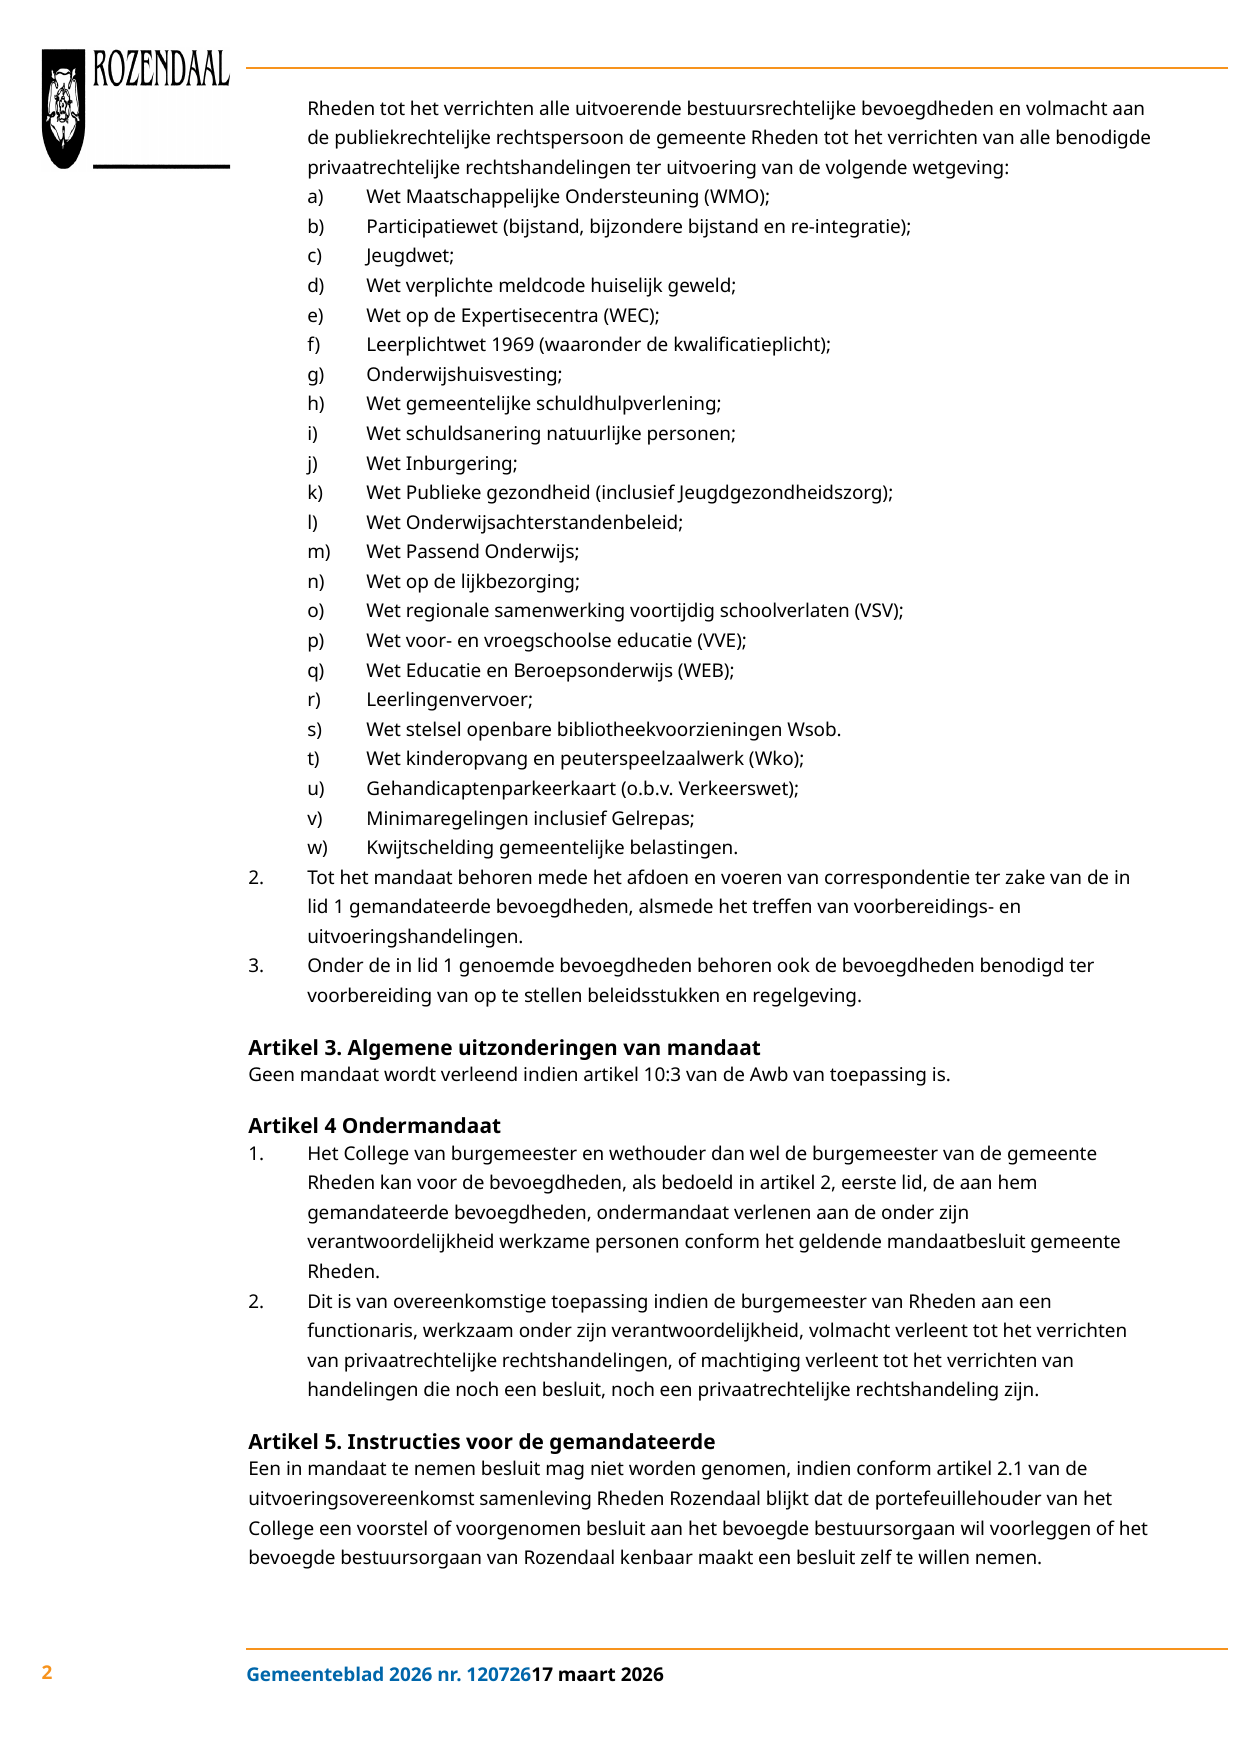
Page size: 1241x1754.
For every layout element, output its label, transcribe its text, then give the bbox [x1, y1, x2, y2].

list Wet Educatie en Beroepsonderwijs (WEB); [307, 657, 1152, 683]
list Wet kinderopvang en peuterspeelzaalwerk (Wko); [307, 746, 1152, 771]
list Wet regionale samenwerking voortijdig schoolverlaten (VSV); [307, 598, 1152, 623]
text Artikel 4 Ondermandaat [248, 1112, 1152, 1140]
list Rheden tot het verrichten alle uitvoerende bestuursrechtelijke bevoegdheden en volmacht aan de publiekrechtelijke rechtspersoon de gemeente Rheden tot het verrichten van alle benodigde privaatrechtelijke rechtshandelingen ter uitvoering van de volgende wetgeving: [248, 95, 1152, 180]
list Leerlingenvervoer; [307, 686, 1152, 712]
list Wet voor- en vroegschoolse educatie (VVE); [307, 627, 1152, 653]
list Tot het mandaat behoren mede het afdoen en voeren van correspondentie ter zake van de in lid 1 gemandateerde bevoegdheden, alsmede het treffen van voorbereidings- en uitvoeringshandelingen. [248, 864, 1152, 949]
text Een in mandaat te nemen besluit mag niet worden genomen, indien conform artikel 2.1 van de uitvoeringsovereenkomst samenleving Rheden Rozendaal blijkt dat de portefeuillehouder van het College een voorstel of voorgenomen besluit aan het bevoegde bestuursorgaan wil voorleggen of het bevoegde bestuursorgaan van Rozendaal kenbaar maakt een besluit zelf te willen nemen. [248, 1456, 1152, 1570]
list Wet schuldsanering natuurlijke personen; [307, 420, 1152, 446]
picture [41, 47, 231, 172]
list Wet op de lijkbezorging; [307, 568, 1152, 594]
text Geen mandaat wordt verleend indien artikel 10:3 van de Awb van toepassing is. [248, 1061, 1152, 1087]
list Wet Onderwijsachterstandenbeleid; [307, 509, 1152, 535]
list Jeugdwet; [307, 243, 1152, 268]
list Wet op de Expertisecentra (WEC); [307, 302, 1152, 328]
list Dit is van overeenkomstige toepassing indien de burgemeester van Rheden aan een functionaris, werkzaam onder zijn verantwoordelijkheid, volmacht verleent tot het verrichten van privaatrechtelijke rechtshandelingen, of machtiging verleent tot het verrichten van handelingen die noch een besluit, noch een privaatrechtelijke rechtshandeling zijn. [248, 1288, 1152, 1402]
list Het College van burgemeester en wethouder dan wel de burgemeester van de gemeente Rheden kan voor de bevoegdheden, als bedoeld in artikel 2, eerste lid, de aan hem gemandateerde bevoegdheden, ondermandaat verlenen aan de onder zijn verantwoordelijkheid werkzame personen conform het geldende mandaatbesluit gemeente Rheden. [248, 1140, 1152, 1284]
text Artikel 5. Instructies voor de gemandateerde [248, 1427, 1152, 1456]
list Wet gemeentelijke schuldhulpverlening; [307, 391, 1152, 416]
list Wet Publieke gezondheid (inclusief Jeugdgezondheidszorg); [307, 479, 1152, 505]
list Participatiewet (bijstand, bijzondere bijstand en re-integratie); [307, 213, 1152, 239]
text Artikel 3. Algemene uitzonderingen van mandaat [248, 1033, 1152, 1061]
list Minimaregelingen inclusief Gelrepas; [307, 805, 1152, 831]
list Leerplichtwet 1969 (waaronder de kwalificatieplicht); [307, 331, 1152, 357]
list Wet verplichte meldcode huiselijk geweld; [307, 272, 1152, 298]
list Onder de in lid 1 genoemde bevoegdheden behoren ook de bevoegdheden benodigd ter voorbereiding van op te stellen beleidsstukken en regelgeving. [248, 953, 1152, 1008]
list Wet Passend Onderwijs; [307, 538, 1152, 564]
list Wet stelsel openbare bibliotheekvoorzieningen Wsob. [307, 716, 1152, 742]
list Kwijtschelding gemeentelijke belastingen. [307, 834, 1152, 860]
list Gehandicaptenparkeerkaart (o.b.v. Verkeerswet); [307, 775, 1152, 801]
list Wet Maatschappelijke Ondersteuning (WMO); [307, 183, 1152, 209]
list Wet Inburgering; [307, 450, 1152, 476]
list Onderwijshuisvesting; [307, 361, 1152, 387]
